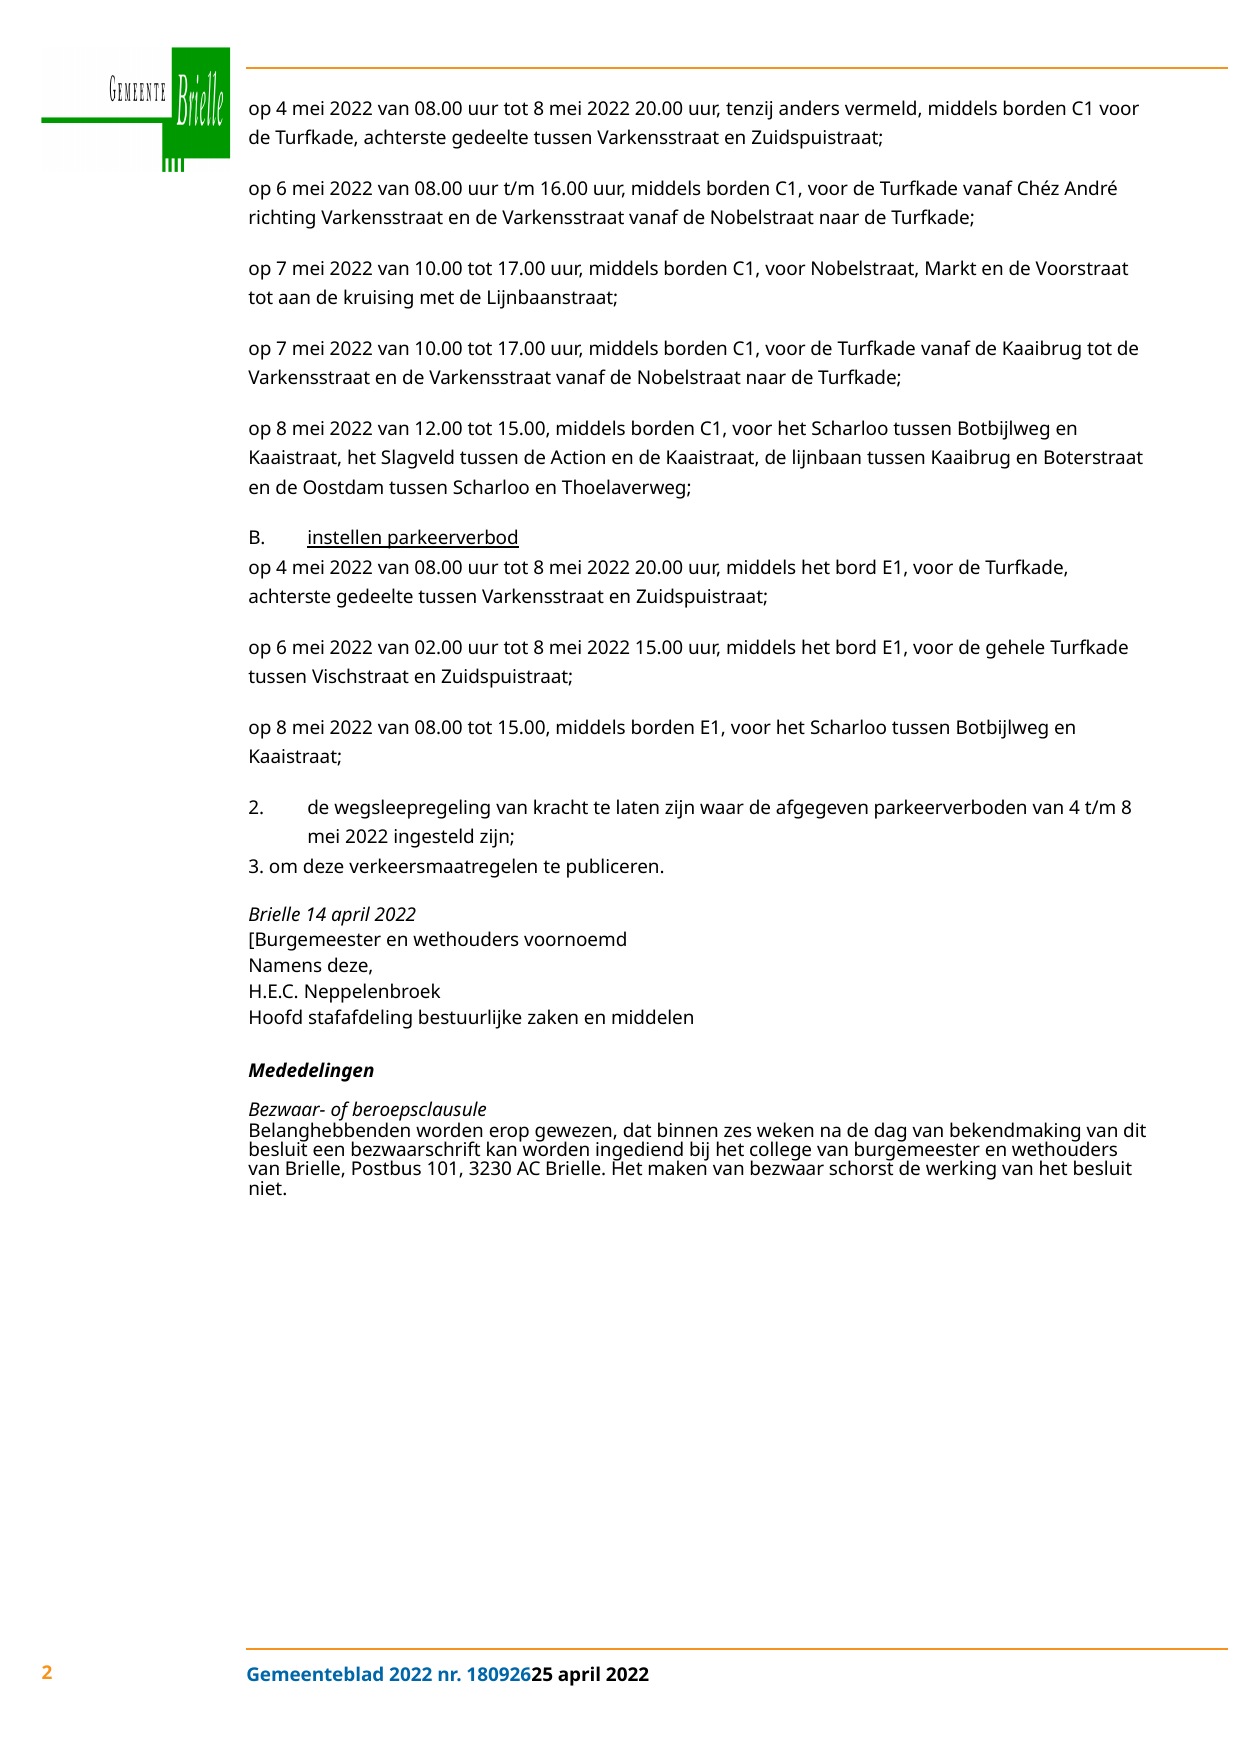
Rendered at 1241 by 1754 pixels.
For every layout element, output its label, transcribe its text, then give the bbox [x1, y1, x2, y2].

text op 4 mei 2022 van 08.00 uur tot 8 mei 2022 20.00 uur, tenzij anders vermeld, middels borden C1 voor de Turfkade, achterste gedeelte tussen Varkensstraat en Zuidspuistraat; [248, 95, 1152, 150]
text op 8 mei 2022 van 12.00 tot 15.00, middels borden C1, voor het Scharloo tussen Botbijlweg en Kaaistraat, het Slagveld tussen de Action en de Kaaistraat, de lijnbaan tussen Kaaibrug en Boterstraat en de Oostdam tussen Scharloo en Thoelaverweg; [248, 415, 1152, 500]
text Brielle 14 april 2022 [248, 901, 1152, 927]
text op 7 mei 2022 van 10.00 tot 17.00 uur, middels borden C1, voor Nobelstraat, Markt en de Voorstraat tot aan de kruising met de Lijnbaanstraat; [248, 255, 1152, 310]
text Hoofd stafafdeling bestuurlijke zaken en middelen [248, 1004, 1152, 1029]
text op 8 mei 2022 van 08.00 tot 15.00, middels borden E1, voor het Scharloo tussen Botbijlweg en Kaaistraat; [248, 714, 1152, 769]
text op 6 mei 2022 van 08.00 uur t/m 16.00 uur, middels borden C1, voor de Turfkade vanaf Chéz André richting Varkensstraat en de Varkensstraat vanaf de Nobelstraat naar de Turfkade; [248, 175, 1152, 230]
text 3. om deze verkeersmaatregelen te publiceren. [248, 853, 1152, 879]
text op 6 mei 2022 van 02.00 uur tot 8 mei 2022 15.00 uur, middels het bord E1, voor de gehele Turfkade tussen Vischstraat en Zuidspuistraat; [248, 634, 1152, 689]
text Mededelingen [248, 1057, 1152, 1082]
text H.E.C. Neppelenbroek [248, 978, 1152, 1004]
list de wegsleepregeling van kracht te laten zijn waar de afgegeven parkeerverboden van 4 t/m 8 mei 2022 ingesteld zijn; [248, 794, 1152, 849]
text op 4 mei 2022 van 08.00 uur tot 8 mei 2022 20.00 uur, middels het bord E1, voor de Turfkade, achterste gedeelte tussen Varkensstraat en Zuidspuistraat; [248, 554, 1152, 609]
text [Burgemeester en wethouders voornoemd [248, 927, 1152, 952]
text Namens deze, [248, 952, 1152, 978]
text op 7 mei 2022 van 10.00 tot 17.00 uur, middels borden C1, voor de Turfkade vanaf de Kaaibrug tot de Varkensstraat en de Varkensstraat vanaf de Nobelstraat naar de Turfkade; [248, 335, 1152, 390]
text Belanghebbenden worden erop gewezen, dat binnen zes weken na de dag van bekendmaking van dit besluit een bezwaarschrift kan worden ingediend bij het college van burgemeester en wethouders van Brielle, Postbus 101, 3230 AC Brielle. Het maken van bezwaar schorst de werking van het besluit niet. [248, 1122, 1152, 1199]
picture [41, 47, 231, 172]
list instellen parkeerverbod [248, 524, 1152, 550]
text Bezwaar- of beroepsclausule [248, 1096, 1152, 1122]
